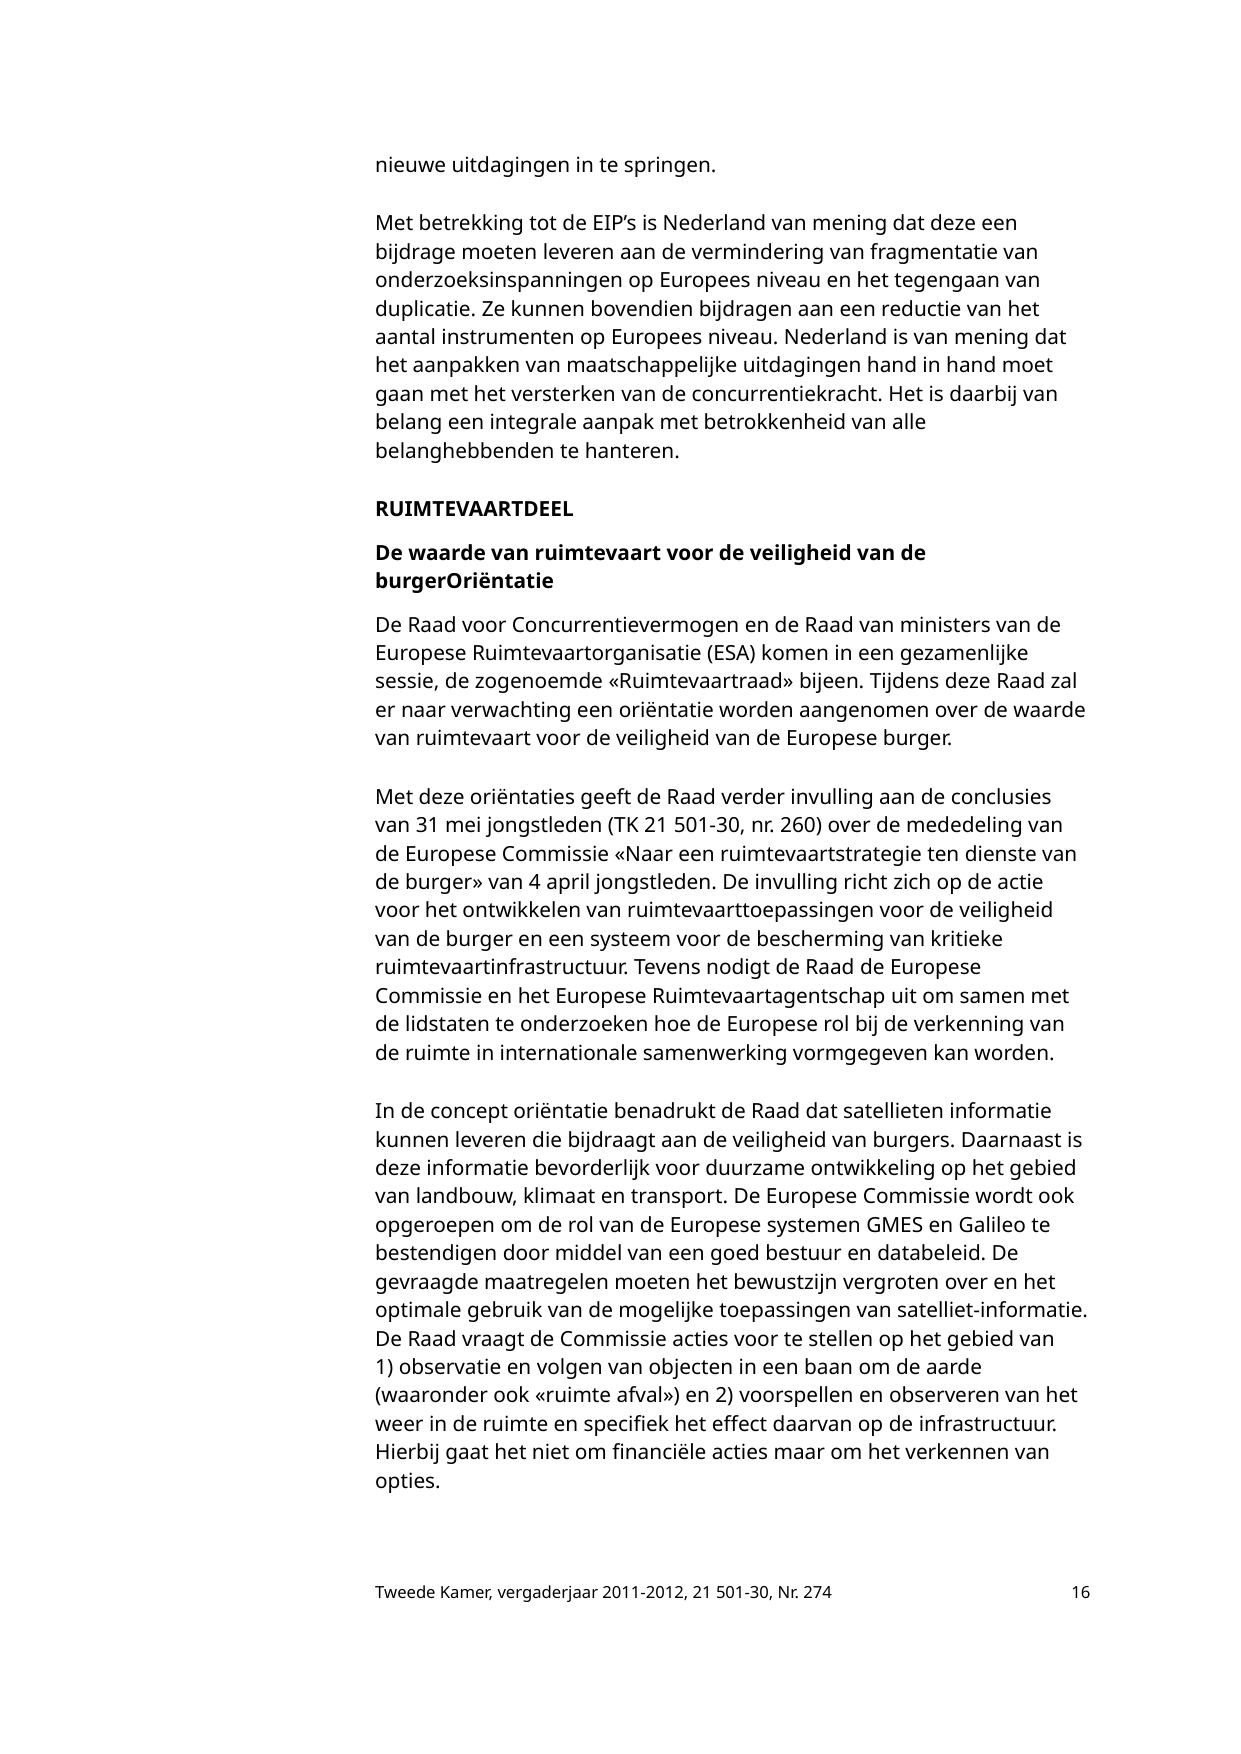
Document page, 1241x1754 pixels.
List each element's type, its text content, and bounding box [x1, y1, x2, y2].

text De waarde van ruimtevaart voor de veiligheid van de burgerOriëntatie [375, 538, 1090, 595]
text RUIMTEVAARTDEEL [375, 494, 1090, 523]
text Met deze oriëntaties geeft de Raad verder invulling aan de conclusies van 31 mei jongstleden (TK 21 501-30, nr. 260) over de mededeling van de Europese Commissie «Naar een ruimtevaartstrategie ten dienste van de burger» van 4 april jongstleden. De invulling richt zich op de actie voor het ontwikkelen van ruimtevaarttoepassingen voor de veiligheid van de burger en een systeem voor de bescherming van kritieke ruimtevaartinfrastructuur. Tevens nodigt de Raad de Europese Commissie en het Europese Ruimtevaartagentschap uit om samen met de lidstaten te onderzoeken hoe de Europese rol bij de verkenning van de ruimte in internationale samenwerking vormgegeven kan worden. [375, 782, 1090, 1066]
text Met betrekking tot de EIP’s is Nederland van mening dat deze een bijdrage moeten leveren aan de vermindering van fragmentatie van onderzoeksinspanningen op Europees niveau en het tegengaan van duplicatie. Ze kunnen bovendien bijdragen aan een reductie van het aantal instrumenten op Europees niveau. Nederland is van mening dat het aanpakken van maatschappelijke uitdagingen hand in hand moet gaan met het versterken van de concurrentiekracht. Het is daarbij van belang een integrale aanpak met betrokkenheid van alle belanghebbenden te hanteren. [375, 208, 1090, 464]
text De Raad voor Concurrentievermogen en de Raad van ministers van de Europese Ruimtevaartorganisatie (ESA) komen in een gezamenlijke sessie, de zogenoemde «Ruimtevaartraad» bijeen. Tijdens deze Raad zal er naar verwachting een oriëntatie worden aangenomen over de waarde van ruimtevaart voor de veiligheid van de Europese burger. [375, 610, 1090, 752]
text In de concept oriëntatie benadrukt de Raad dat satellieten informatie kunnen leveren die bijdraagt aan de veiligheid van burgers. Daarnaast is deze informatie bevorderlijk voor duurzame ontwikkeling op het gebied van landbouw, klimaat en transport. De Europese Commissie wordt ook opgeroepen om de rol van de Europese systemen GMES en Galileo te bestendigen door middel van een goed bestuur en databeleid. De gevraagde maatregelen moeten het bewustzijn vergroten over en het optimale gebruik van de mogelijke toepassingen van satelliet-informatie. De Raad vraagt de Commissie acties voor te stellen op het gebied van 1) observatie en volgen van objecten in een baan om de aarde (waaronder ook «ruimte afval») en 2) voorspellen en observeren van het weer in de ruimte en specifiek het effect daarvan op de infrastructuur. Hierbij gaat het niet om financiële acties maar om het verkennen van opties. [375, 1096, 1090, 1494]
text nieuwe uitdagingen in te springen. [375, 150, 1090, 178]
